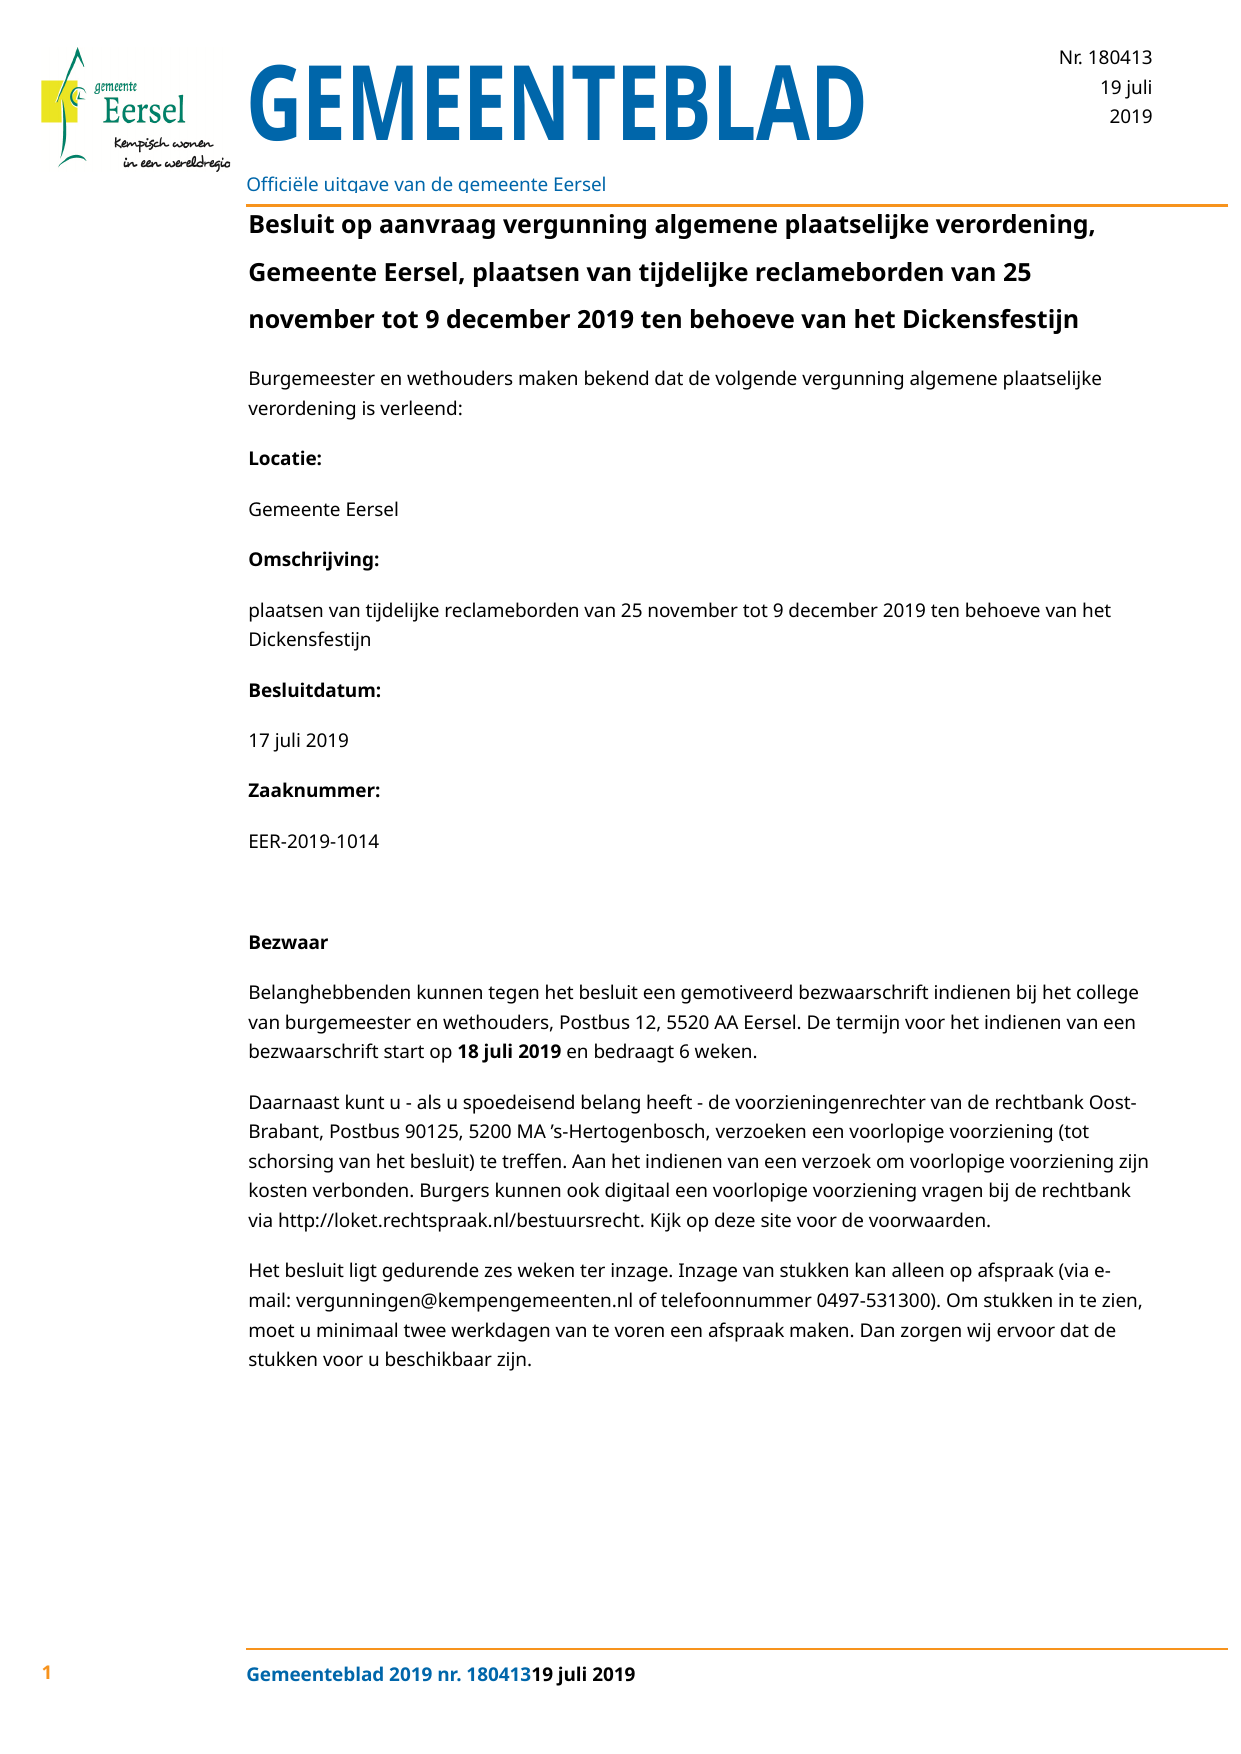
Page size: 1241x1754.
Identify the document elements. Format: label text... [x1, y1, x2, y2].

text Daarnaast kunt u - als u spoedeisend belang heeft - de voorzieningenrechter van de rechtbank Oost-Brabant, Postbus 90125, 5200 MA ’s-Hertogenbosch, verzoeken een voorlopige voorziening (tot schorsing van het besluit) te treffen. Aan het indienen van een verzoek om voorlopige voorziening zijn kosten verbonden. Burgers kunnen ook digitaal een voorlopige voorziening vragen bij de rechtbank via http://loket.rechtspraak.nl/bestuursrecht. Kijk op deze site voor de voorwaarden. [248, 1089, 1152, 1233]
text plaatsen van tijdelijke reclameborden van 25 november tot 9 december 2019 ten behoeve van het Dickensfestijn [248, 597, 1152, 652]
text Besluitdatum: [248, 677, 1152, 702]
text Omschrijving: [248, 546, 1152, 572]
text Het besluit ligt gedurende zes weken ter inzage. Inzage van stukken kan alleen op afspraak (via e-mail: vergunningen@kempengemeenten.nl of telefoonnummer 0497-531300). Om stukken in te zien, moet u minimaal twee werkdagen van te voren een afspraak maken. Dan zorgen wij ervoor dat de stukken voor u beschikbaar zijn. [248, 1258, 1152, 1372]
picture [41, 47, 231, 172]
text Belanghebbenden kunnen tegen het besluit een gemotiveerd bezwaarschrift indienen bij het college van burgemeester en wethouders, Postbus 12, 5520 AA Eersel. De termijn voor het indienen van een bezwaarschrift start op 18 juli 2019 en bedraagt 6 weken. [248, 979, 1152, 1064]
text Besluit op aanvraag vergunning algemene plaatselijke verordening, Gemeente Eersel, plaatsen van tijdelijke reclameborden van 25 november tot 9 december 2019 ten behoeve van het Dickensfestijn [248, 207, 1152, 336]
text Zaaknummer: [248, 778, 1152, 803]
text 17 juli 2019 [248, 727, 1152, 753]
text Bezwaar [248, 929, 1152, 954]
text EER-2019-1014 [248, 828, 1152, 854]
text Gemeente Eersel [248, 496, 1152, 522]
text Burgemeester en wethouders maken bekend dat de volgende vergunning algemene plaatselijke verordening is verleend: [248, 366, 1152, 421]
text Locatie: [248, 446, 1152, 471]
